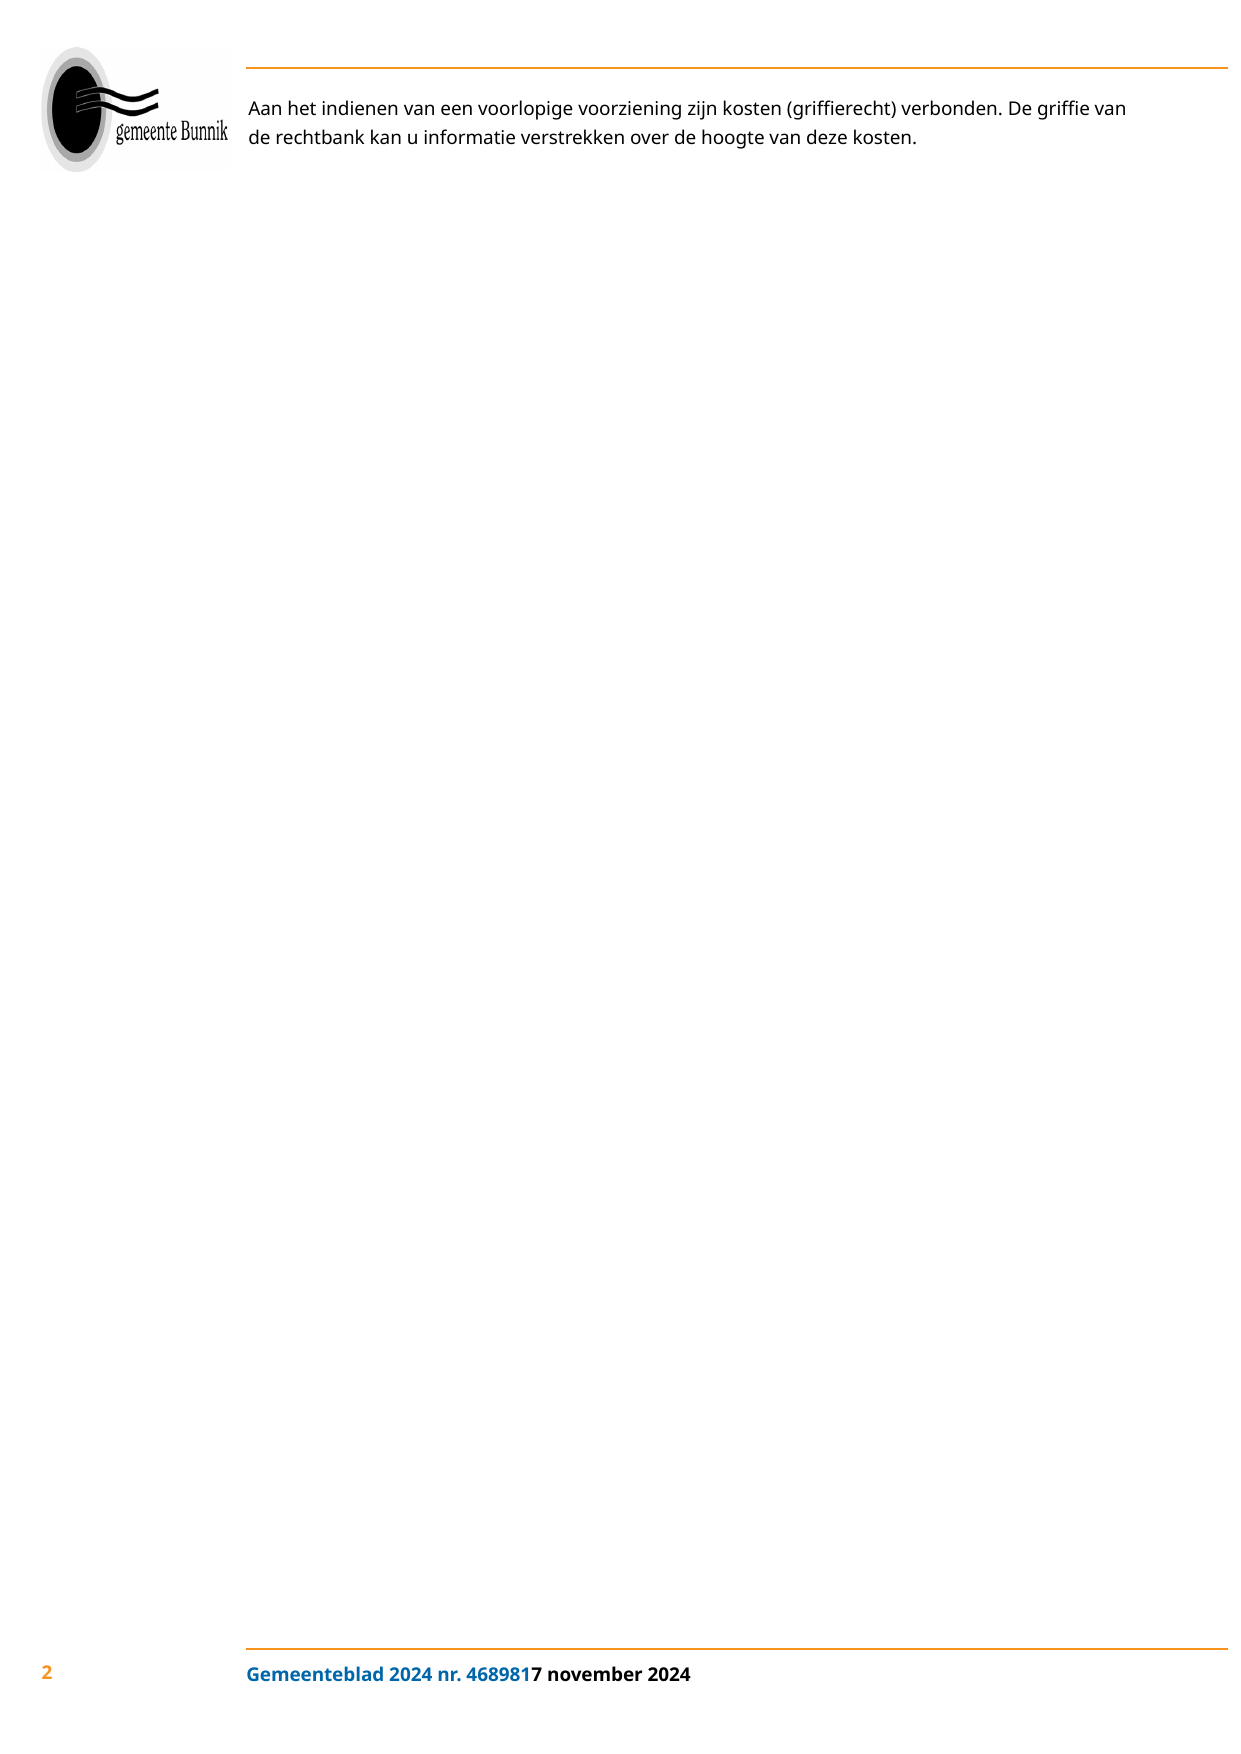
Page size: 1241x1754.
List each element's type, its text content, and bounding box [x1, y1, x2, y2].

text Aan het indienen van een voorlopige voorziening zijn kosten (griffierecht) verbonden. De griffie van de rechtbank kan u informatie verstrekken over de hoogte van deze kosten. [248, 95, 1152, 150]
picture [41, 47, 231, 172]
